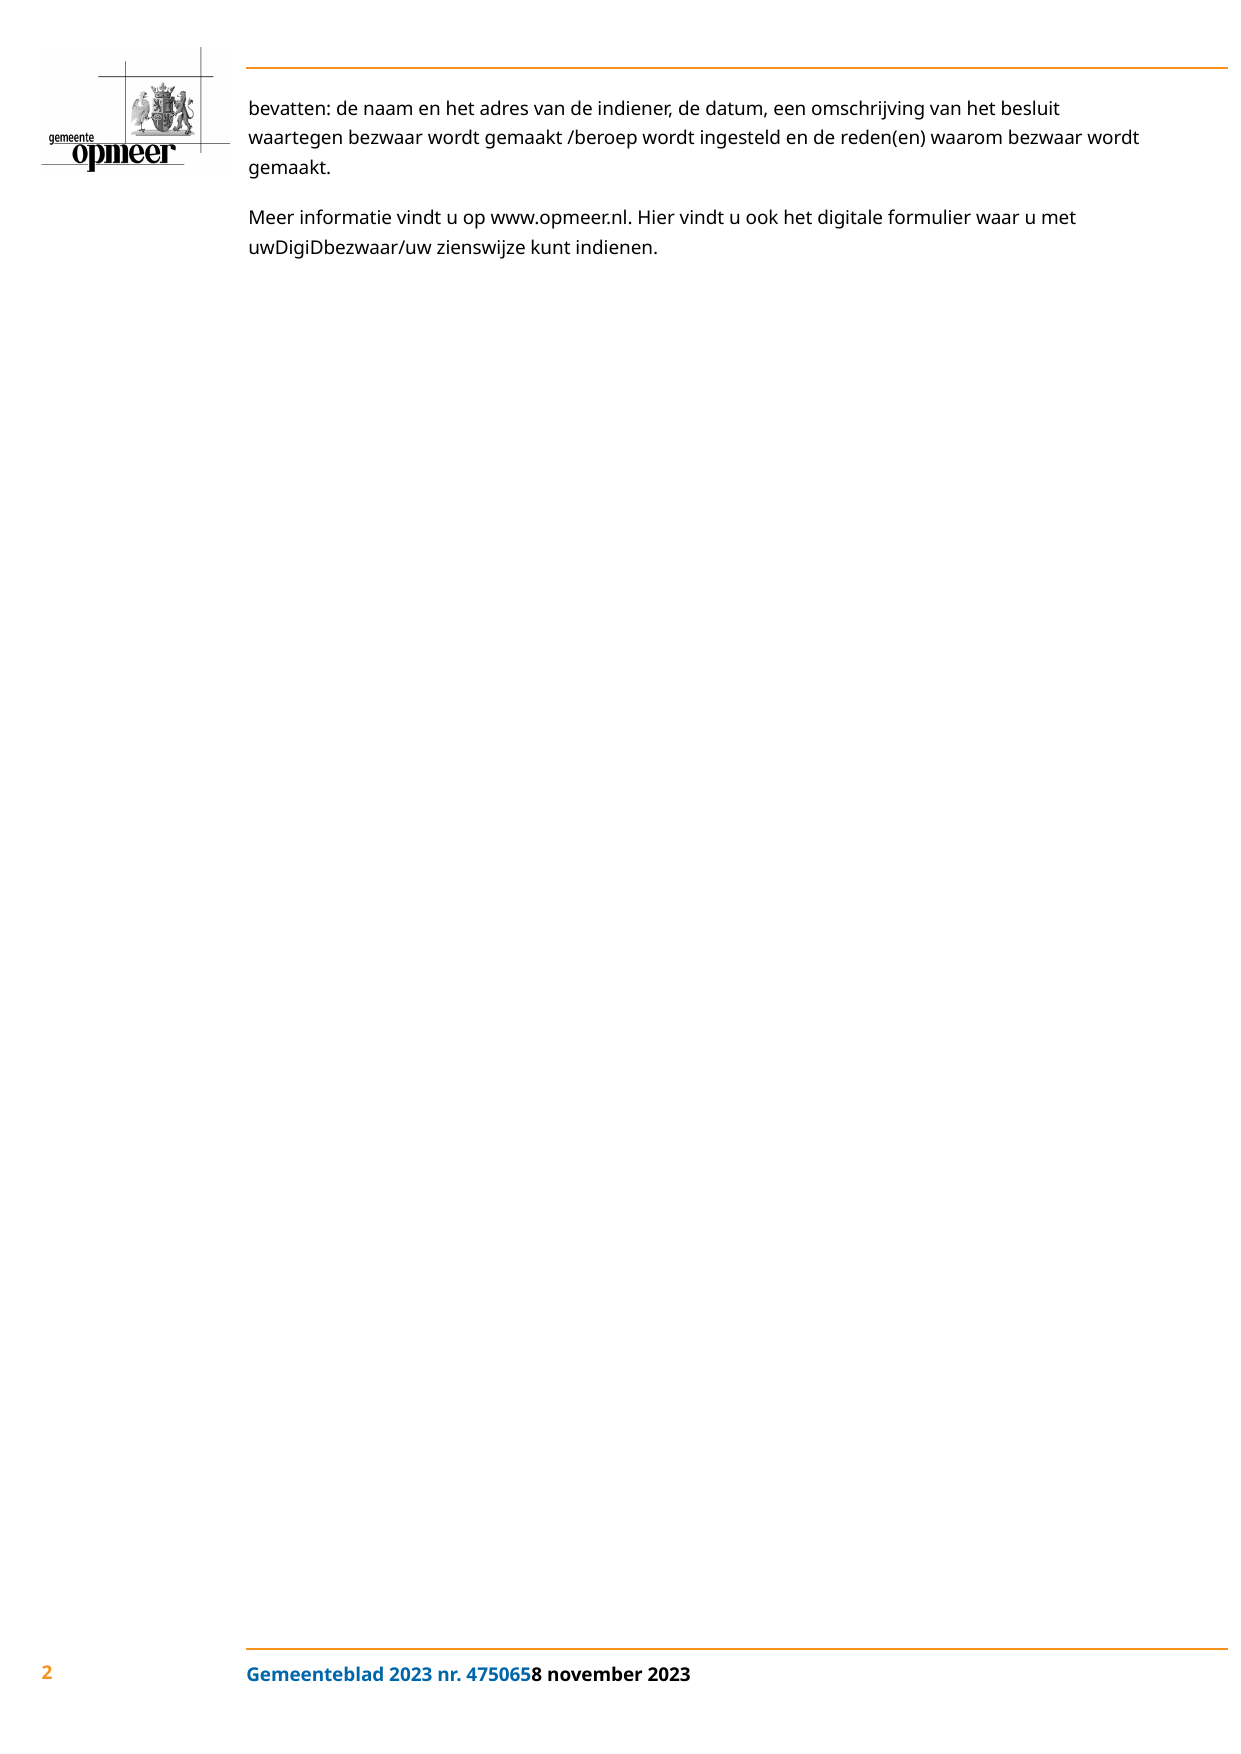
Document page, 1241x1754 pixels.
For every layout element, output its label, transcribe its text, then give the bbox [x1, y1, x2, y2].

text Meer informatie vindt u op www.opmeer.nl. Hier vindt u ook het digitale formulier waar u met uwDigiDbezwaar/uw zienswijze kunt indienen. [248, 204, 1152, 260]
picture [41, 47, 231, 172]
text bevatten: de naam en het adres van de indiener, de datum, een omschrijving van het besluit waartegen bezwaar wordt gemaakt /beroep wordt ingesteld en de reden(en) waarom bezwaar wordt gemaakt. [248, 95, 1152, 180]
